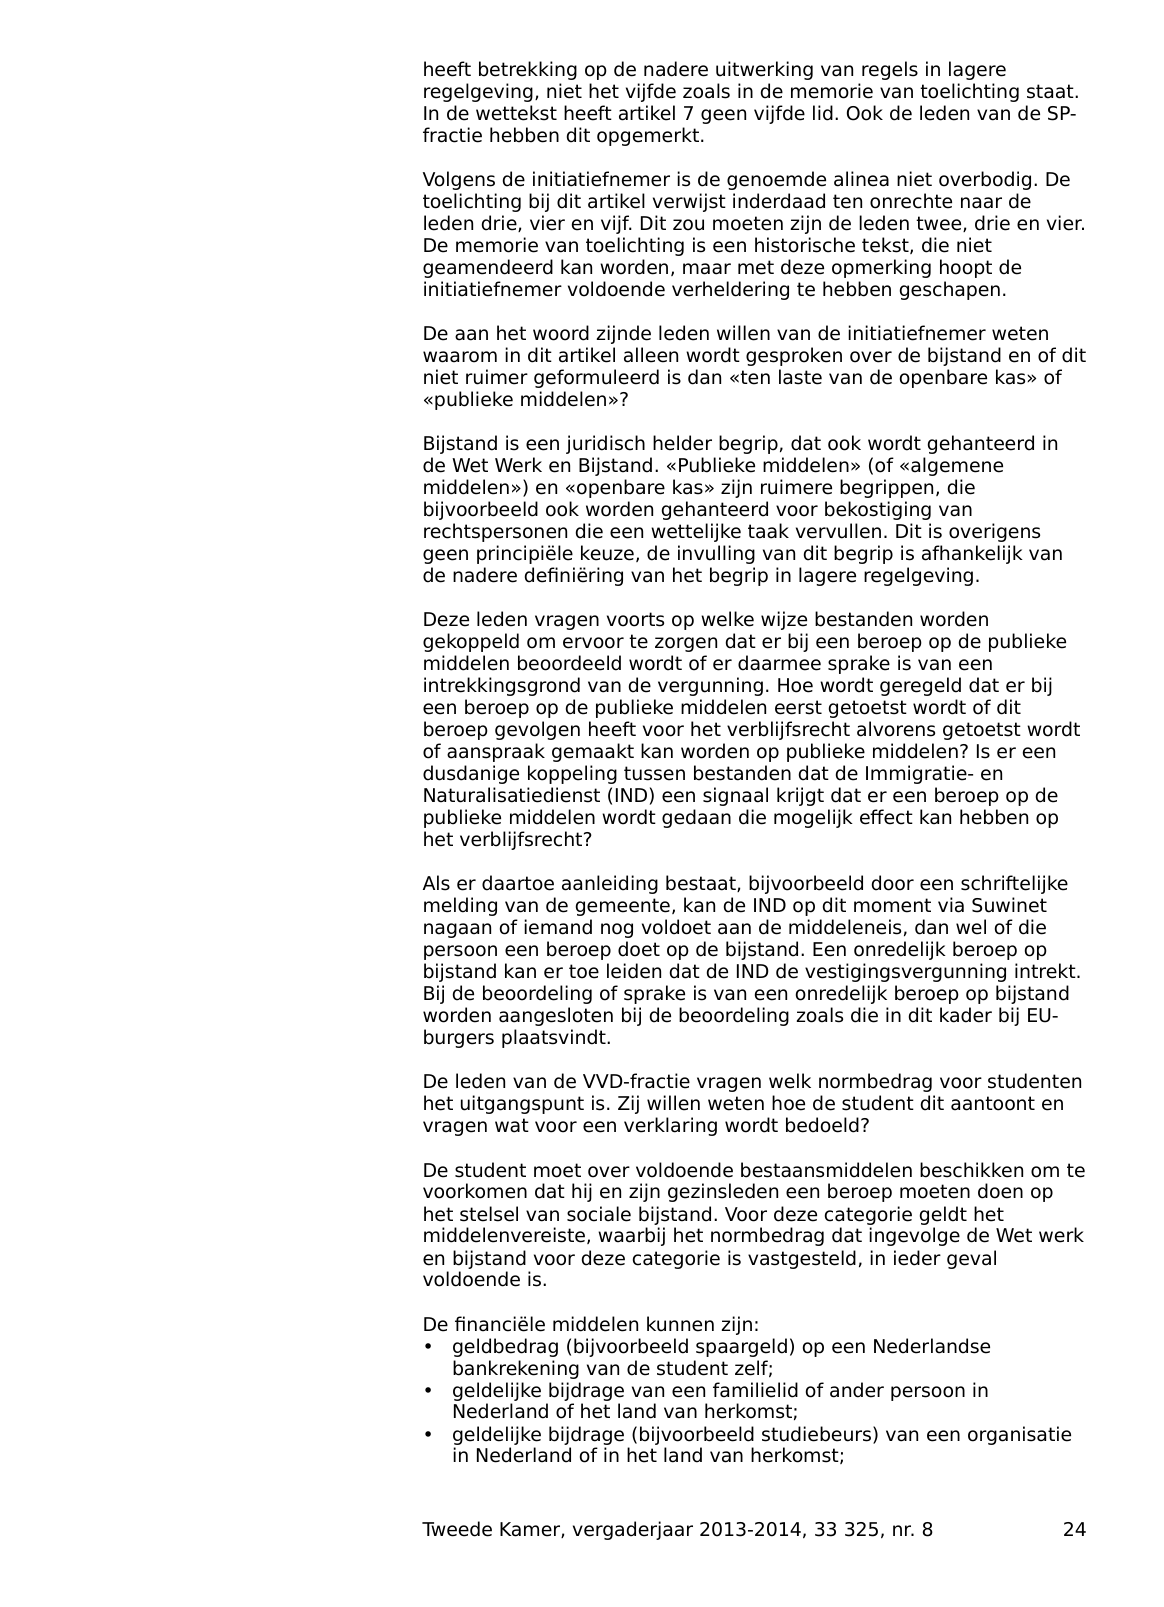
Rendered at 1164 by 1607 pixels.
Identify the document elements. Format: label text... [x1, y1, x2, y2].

text Als er daartoe aanleiding bestaat, bijvoorbeeld door een schriftelijke melding van de gemeente, kan de IND op dit moment via Suwinet nagaan of iemand nog voldoet aan de middeleneis, dan wel of die persoon een beroep doet op de bijstand. Een onredelijk beroep op bijstand kan er toe leiden dat de IND de vestigingsvergunning intrekt. Bij de beoordeling of sprake is van een onredelijk beroep op bijstand worden aangesloten bij de beoordeling zoals die in dit kader bij EU-burgers plaatsvindt. [422, 873, 1087, 1049]
text De student moet over voldoende bestaansmiddelen beschikken om te voorkomen dat hij en zijn gezinsleden een beroep moeten doen op het stelsel van sociale bijstand. Voor deze categorie geldt het middelenvereiste, waarbij het normbedrag dat ingevolge de Wet werk en bijstand voor deze categorie is vastgesteld, in ieder geval voldoende is. [422, 1159, 1087, 1291]
text Deze leden vragen voorts op welke wijze bestanden worden gekoppeld om ervoor te zorgen dat er bij een beroep op de publieke middelen beoordeeld wordt of er daarmee sprake is van een intrekkingsgrond van de vergunning. Hoe wordt geregeld dat er bij een beroep op de publieke middelen eerst getoetst wordt of dit beroep gevolgen heeft voor het verblijfsrecht alvorens getoetst wordt of aanspraak gemaakt kan worden op publieke middelen? Is er een dusdanige koppeling tussen bestanden dat de Immigratie- en Naturalisatiedienst (IND) een signaal krijgt dat er een beroep op de publieke middelen wordt gedaan die mogelijk effect kan hebben op het verblijfsrecht? [422, 609, 1087, 851]
text • geldelijke bijdrage van een familielid of ander persoon in Nederland of het land van herkomst; [422, 1379, 1087, 1423]
text Bijstand is een juridisch helder begrip, dat ook wordt gehanteerd in de Wet Werk en Bijstand. «Publieke middelen» (of «algemene middelen») en «openbare kas» zijn ruimere begrippen, die bijvoorbeeld ook worden gehanteerd voor bekostiging van rechtspersonen die een wettelijke taak vervullen. Dit is overigens geen principiële keuze, de invulling van dit begrip is afhankelijk van de nadere definiëring van het begrip in lagere regelgeving. [422, 433, 1087, 587]
text • geldelijke bijdrage (bijvoorbeeld studiebeurs) van een organisatie in Nederland of in het land van herkomst; [422, 1423, 1087, 1467]
text De leden van de VVD-fractie vragen welk normbedrag voor studenten het uitgangspunt is. Zij willen weten hoe de student dit aantoont en vragen wat voor een verklaring wordt bedoeld? [422, 1071, 1087, 1137]
text De aan het woord zijnde leden willen van de initiatiefnemer weten waarom in dit artikel alleen wordt gesproken over de bijstand en of dit niet ruimer geformuleerd is dan «ten laste van de openbare kas» of «publieke middelen»? [422, 323, 1087, 411]
text De financiële middelen kunnen zijn: [422, 1313, 1087, 1336]
text • geldbedrag (bijvoorbeeld spaargeld) op een Nederlandse bankrekening van de student zelf; [422, 1336, 1087, 1379]
text heeft betrekking op de nadere uitwerking van regels in lagere regelgeving, niet het vijfde zoals in de memorie van toelichting staat. In de wettekst heeft artikel 7 geen vijfde lid. Ook de leden van de SP-fractie hebben dit opgemerkt. [422, 59, 1087, 147]
text Volgens de initiatiefnemer is de genoemde alinea niet overbodig. De toelichting bij dit artikel verwijst inderdaad ten onrechte naar de leden drie, vier en vijf. Dit zou moeten zijn de leden twee, drie en vier. De memorie van toelichting is een historische tekst, die niet geamendeerd kan worden, maar met deze opmerking hoopt de initiatiefnemer voldoende verheldering te hebben geschapen. [422, 169, 1087, 301]
